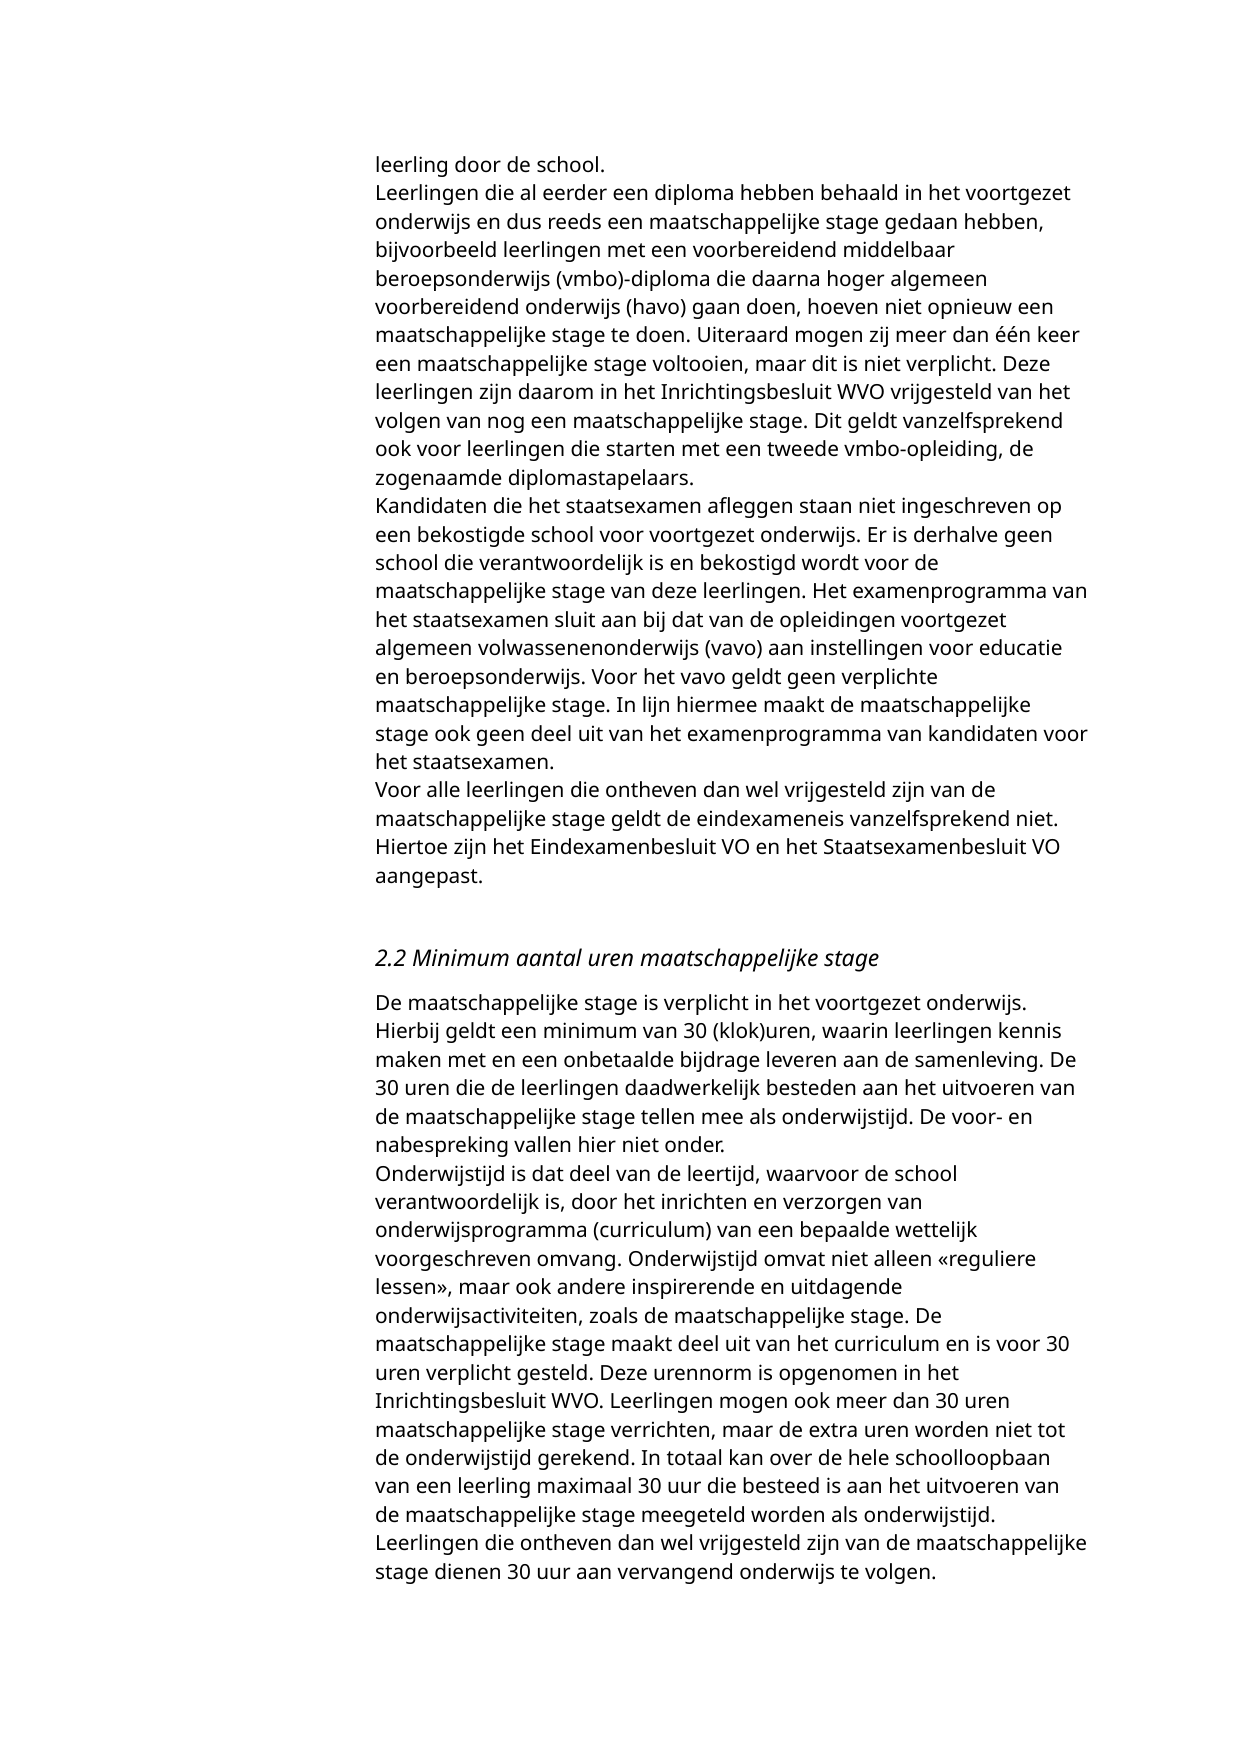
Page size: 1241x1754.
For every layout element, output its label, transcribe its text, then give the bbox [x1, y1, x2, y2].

text Onderwijstijd is dat deel van de leertijd, waarvoor de school verantwoordelijk is, door het inrichten en verzorgen van onderwijsprogramma (curriculum) van een bepaalde wettelijk voorgeschreven omvang. Onderwijstijd omvat niet alleen «reguliere lessen», maar ook andere inspirerende en uitdagende onderwijsactiviteiten, zoals de maatschappelijke stage. De maatschappelijke stage maakt deel uit van het curriculum en is voor 30 uren verplicht gesteld. Deze urennorm is opgenomen in het Inrichtingsbesluit WVO. Leerlingen mogen ook meer dan 30 uren maatschappelijke stage verrichten, maar de extra uren worden niet tot de onderwijstijd gerekend. In totaal kan over de hele schoolloopbaan van een leerling maximaal 30 uur die besteed is aan het uitvoeren van de maatschappelijke stage meegeteld worden als onderwijstijd. Leerlingen die ontheven dan wel vrijgesteld zijn van de maatschappelijke stage dienen 30 uur aan vervangend onderwijs te volgen. [375, 1159, 1090, 1585]
text Leerlingen die al eerder een diploma hebben behaald in het voortgezet onderwijs en dus reeds een maatschappelijke stage gedaan hebben, bijvoorbeeld leerlingen met een voorbereidend middelbaar beroepsonderwijs (vmbo)-diploma die daarna hoger algemeen voorbereidend onderwijs (havo) gaan doen, hoeven niet opnieuw een maatschappelijke stage te doen. Uiteraard mogen zij meer dan één keer een maatschappelijke stage voltooien, maar dit is niet verplicht. Deze leerlingen zijn daarom in het Inrichtingsbesluit WVO vrijgesteld van het volgen van nog een maatschappelijke stage. Dit geldt vanzelfsprekend ook voor leerlingen die starten met een tweede vmbo-opleiding, de zogenaamde diplomastapelaars. [375, 178, 1090, 491]
text De maatschappelijke stage is verplicht in het voortgezet onderwijs. Hierbij geldt een minimum van 30 (klok)uren, waarin leerlingen kennis maken met en een onbetaalde bijdrage leveren aan de samenleving. De 30 uren die de leerlingen daadwerkelijk besteden aan het uitvoeren van de maatschappelijke stage tellen mee als onderwijstijd. De voor- en nabespreking vallen hier niet onder. [375, 988, 1090, 1159]
subtitle 2.2 Minimum aantal uren maatschappelijke stage [375, 942, 1090, 973]
text Voor alle leerlingen die ontheven dan wel vrijgesteld zijn van de maatschappelijke stage geldt de eindexameneis vanzelfsprekend niet. Hiertoe zijn het Eindexamenbesluit VO en het Staatsexamenbesluit VO aangepast. [375, 776, 1090, 889]
text Kandidaten die het staatsexamen afleggen staan niet ingeschreven op een bekostigde school voor voortgezet onderwijs. Er is derhalve geen school die verantwoordelijk is en bekostigd wordt voor de maatschappelijke stage van deze leerlingen. Het examenprogramma van het staatsexamen sluit aan bij dat van de opleidingen voortgezet algemeen volwassenenonderwijs (vavo) aan instellingen voor educatie en beroepsonderwijs. Voor het vavo geldt geen verplichte maatschappelijke stage. In lijn hiermee maakt de maatschappelijke stage ook geen deel uit van het examenprogramma van kandidaten voor het staatsexamen. [375, 491, 1090, 776]
text leerling door de school. [375, 150, 1090, 178]
